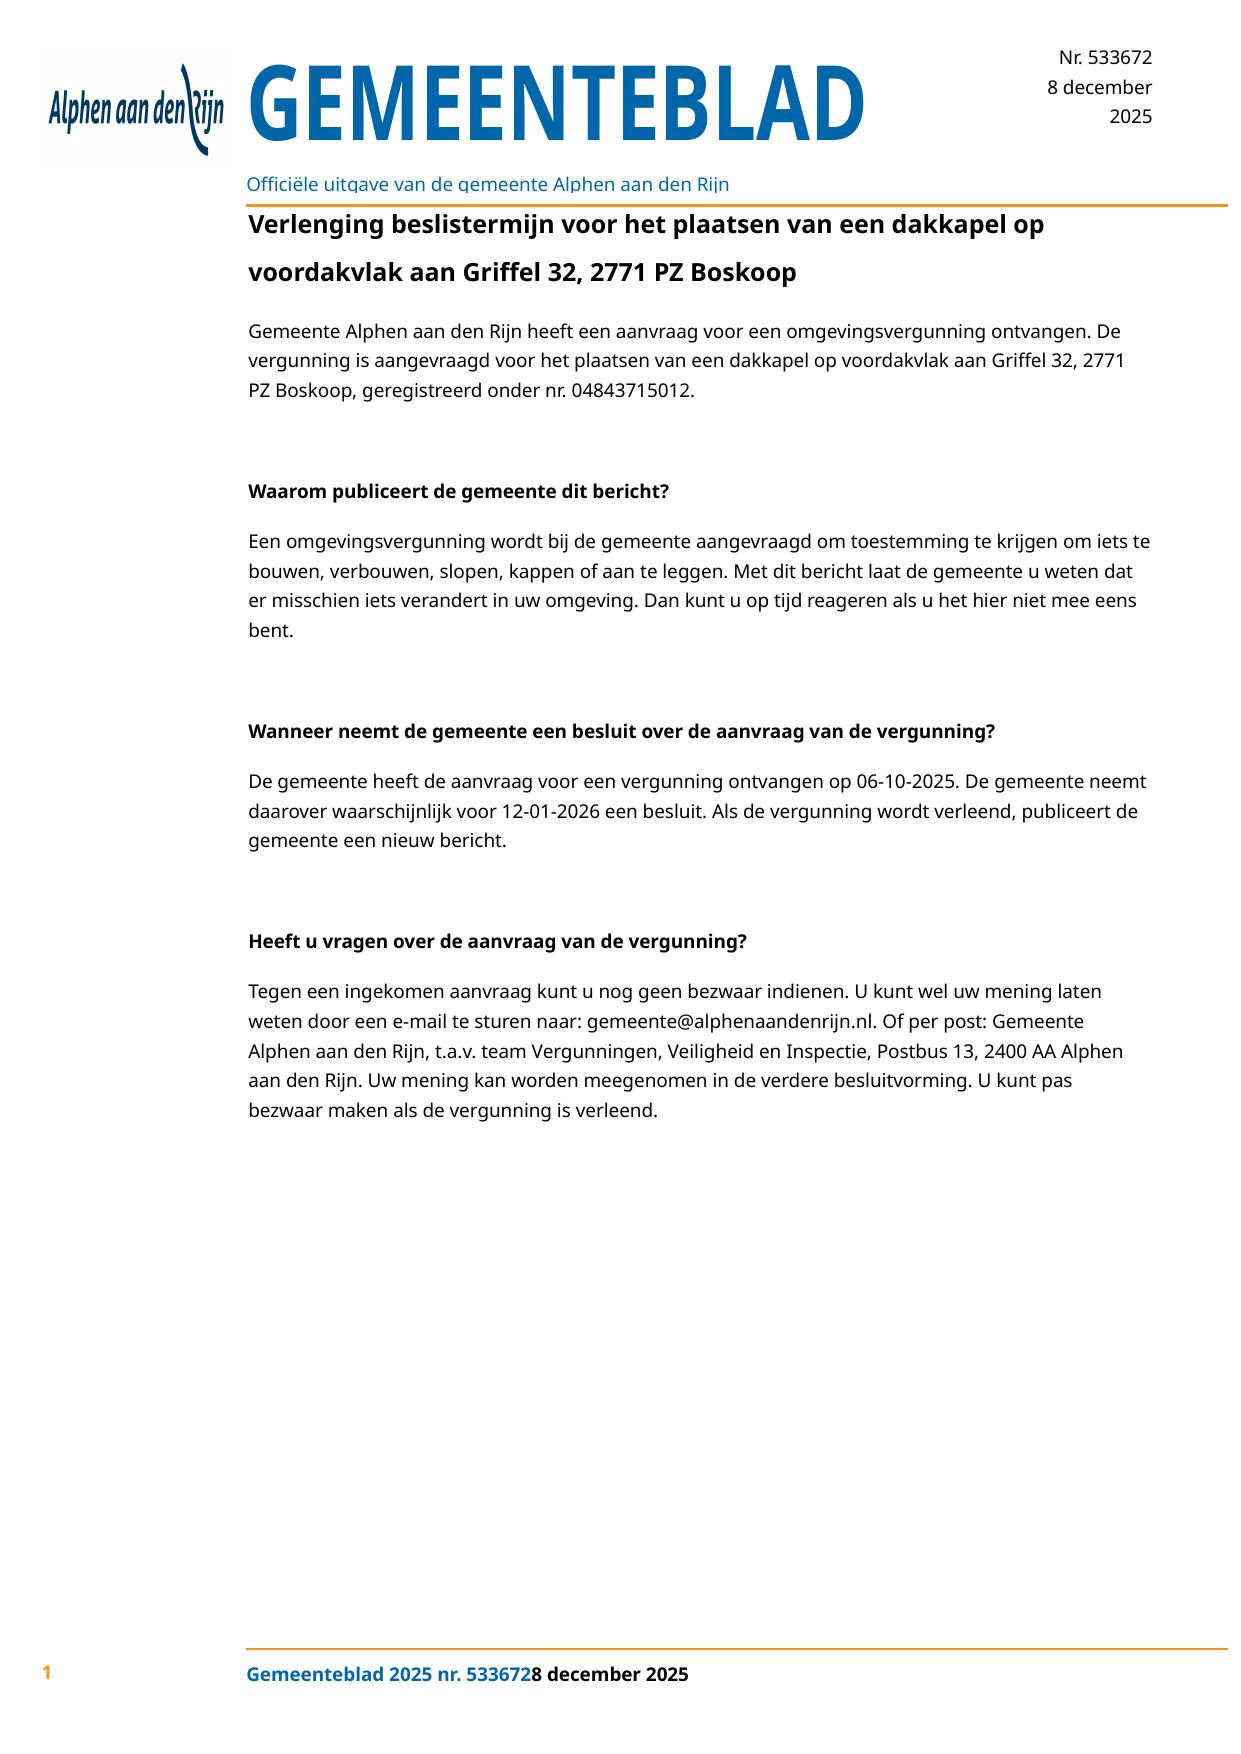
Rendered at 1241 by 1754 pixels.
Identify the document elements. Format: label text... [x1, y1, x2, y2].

text Waarom publiceert de gemeente dit bericht? [248, 478, 1152, 504]
text De gemeente heeft de aanvraag voor een vergunning ontvangen op 06-10-2025. De gemeente neemt daarover waarschijnlijk voor 12-01-2026 een besluit. Als de vergunning wordt verleend, publiceert de gemeente een nieuw bericht. [248, 768, 1152, 853]
picture [41, 47, 231, 172]
text Gemeente Alphen aan den Rijn heeft een aanvraag voor een omgevingsvergunning ontvangen. De vergunning is aangevraagd voor het plaatsen van een dakkapel op voordakvlak aan Griffel 32, 2771 PZ Boskoop, geregistreerd onder nr. 04843715012. [248, 318, 1152, 403]
text Wanneer neemt de gemeente een besluit over de aanvraag van de vergunning? [248, 718, 1152, 744]
text Tegen een ingekomen aanvraag kunt u nog geen bezwaar indienen. U kunt wel uw mening laten weten door een e-mail te sturen naar: gemeente@alphenaandenrijn.nl. Of per post: Gemeente Alphen aan den Rijn, t.a.v. team Vergunningen, Veiligheid en Inspectie, Postbus 13, 2400 AA Alphen aan den Rijn. Uw mening kan worden meegenomen in de verdere besluitvorming. U kunt pas bezwaar maken als de vergunning is verleend. [248, 979, 1152, 1123]
text Heeft u vragen over de aanvraag van de vergunning? [248, 928, 1152, 954]
text Verlenging beslistermijn voor het plaatsen van een dakkapel op voordakvlak aan Griffel 32, 2771 PZ Boskoop [248, 207, 1152, 288]
text Een omgevingsvergunning wordt bij de gemeente aangevraagd om toestemming te krijgen om iets te bouwen, verbouwen, slopen, kappen of aan te leggen. Met dit bericht laat de gemeente u weten dat er misschien iets verandert in uw omgeving. Dan kunt u op tijd reageren als u het hier niet mee eens bent. [248, 528, 1152, 643]
